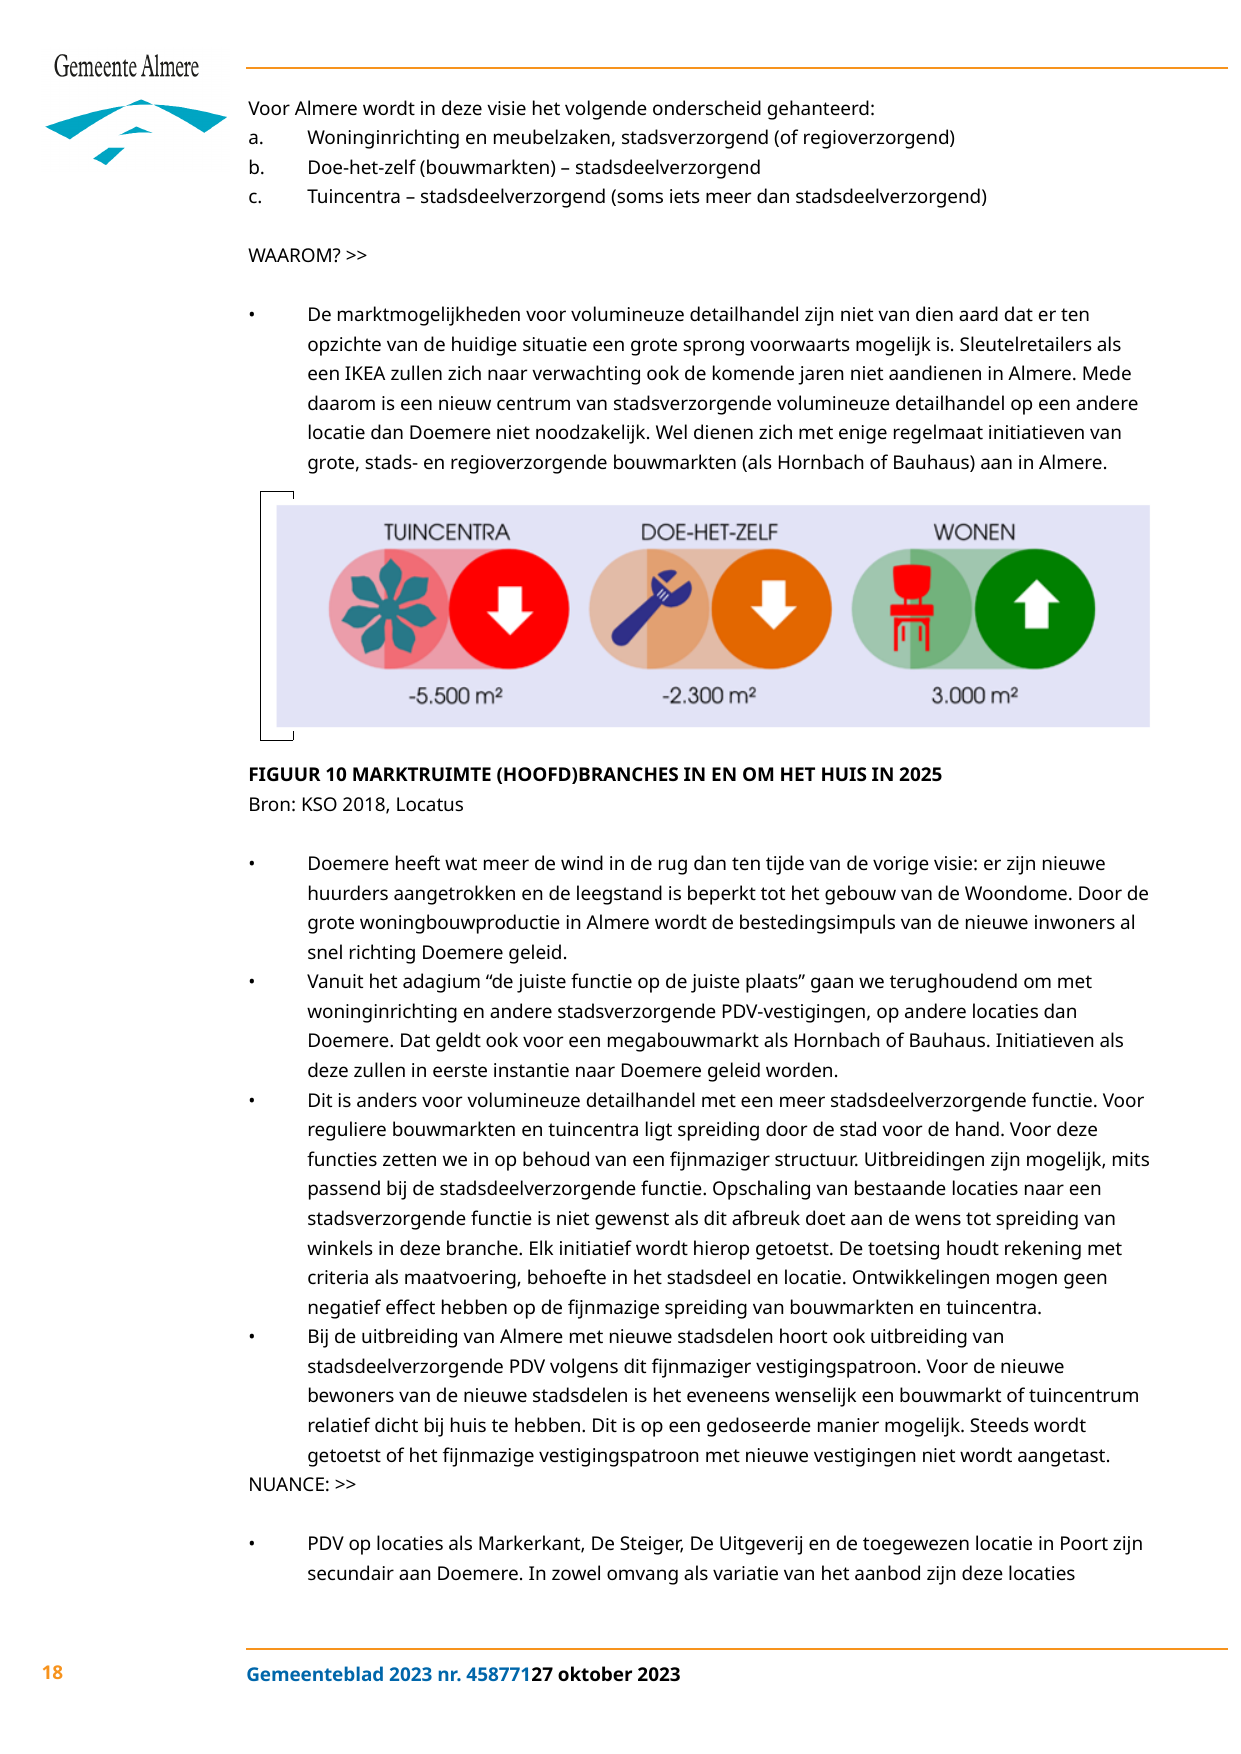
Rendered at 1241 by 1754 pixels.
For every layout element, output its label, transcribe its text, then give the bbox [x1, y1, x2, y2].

picture [268, 499, 1155, 731]
text WAAROM? >> [248, 242, 1152, 268]
text Bron: KSO 2018, Locatus [248, 791, 1152, 817]
list Vanuit het adagium “de juiste functie op de juiste plaats” gaan we terughoudend om met woninginrichting en andere stadsverzorgende PDV-vestigingen, op andere locaties dan Doemere. Dat geldt ook voor een megabouwmarkt als Hornbach of Bauhaus. Initiatieven als deze zullen in eerste instantie naar Doemere geleid worden. [248, 968, 1152, 1083]
list Doemere heeft wat meer de wind in de rug dan ten tijde van de vorige visie: er zijn nieuwe huurders aangetrokken en de leegstand is beperkt tot het gebouw van de Woondome. Door de grote woningbouwproductie in Almere wordt de bestedingsimpuls van de nieuwe inwoners al snel richting Doemere geleid. [248, 850, 1152, 964]
text FIGUUR 10 MARKTRUIMTE (HOOFD)BRANCHES IN EN OM HET HUIS IN 2025 [248, 761, 1152, 787]
list Dit is anders voor volumineuze detailhandel met een meer stadsdeelverzorgende functie. Voor reguliere bouwmarkten en tuincentra ligt spreiding door de stad voor de hand. Voor deze functies zetten we in op behoud van een fijnmaziger structuur. Uitbreidingen zijn mogelijk, mits passend bij de stadsdeelverzorgende functie. Opschaling van bestaande locaties naar een stadsverzorgende functie is niet gewenst als dit afbreuk doet aan de wens tot spreiding van winkels in deze branche. Elk initiatief wordt hierop getoetst. De toetsing houdt rekening met criteria als maatvoering, behoefte in het stadsdeel en locatie. Ontwikkelingen mogen geen negatief effect hebben op de fijnmazige spreiding van bouwmarkten en tuincentra. [248, 1087, 1152, 1319]
list PDV op locaties als Markerkant, De Steiger, De Uitgeverij en de toegewezen locatie in Poort zijn secundair aan Doemere. In zowel omvang als variatie van het aanbod zijn deze locaties [248, 1531, 1152, 1586]
picture [41, 47, 231, 172]
list De marktmogelijkheden voor volumineuze detailhandel zijn niet van dien aard dat er ten opzichte van de huidige situatie een grote sprong voorwaarts mogelijk is. Sleutelretailers als een IKEA zullen zich naar verwachting ook de komende jaren niet aandienen in Almere. Mede daarom is een nieuw centrum van stadsverzorgende volumineuze detailhandel op een andere locatie dan Doemere niet noodzakelijk. Wel dienen zich met enige regelmaat initiatieven van grote, stads- en regioverzorgende bouwmarkten (als Hornbach of Bauhaus) aan in Almere. [248, 301, 1152, 475]
text NUANCE: >> [248, 1471, 1152, 1497]
table_header Voor Almere wordt in deze visie het volgende onderscheid gehanteerd: Woninginrichting en meubelzaken, stadsverzorgend (of regioverzorgend) Doe-het-zelf (bouwmarkten) – stadsdeelverzorgend Tuincentra – stadsdeelverzorgend (soms iets meer dan stadsdeelverzorgend) [248, 95, 1152, 209]
list Bij de uitbreiding van Almere met nieuwe stadsdelen hoort ook uitbreiding van stadsdeelverzorgende PDV volgens dit fijnmaziger vestigingspatroon. Voor de nieuwe bewoners van de nieuwe stadsdelen is het eveneens wenselijk een bouwmarkt of tuincentrum relatief dicht bij huis te hebben. Dit is op een gedoseerde manier mogelijk. Steeds wordt getoetst of het fijnmazige vestigingspatroon met nieuwe vestigingen niet wordt aangetast. [248, 1323, 1152, 1467]
